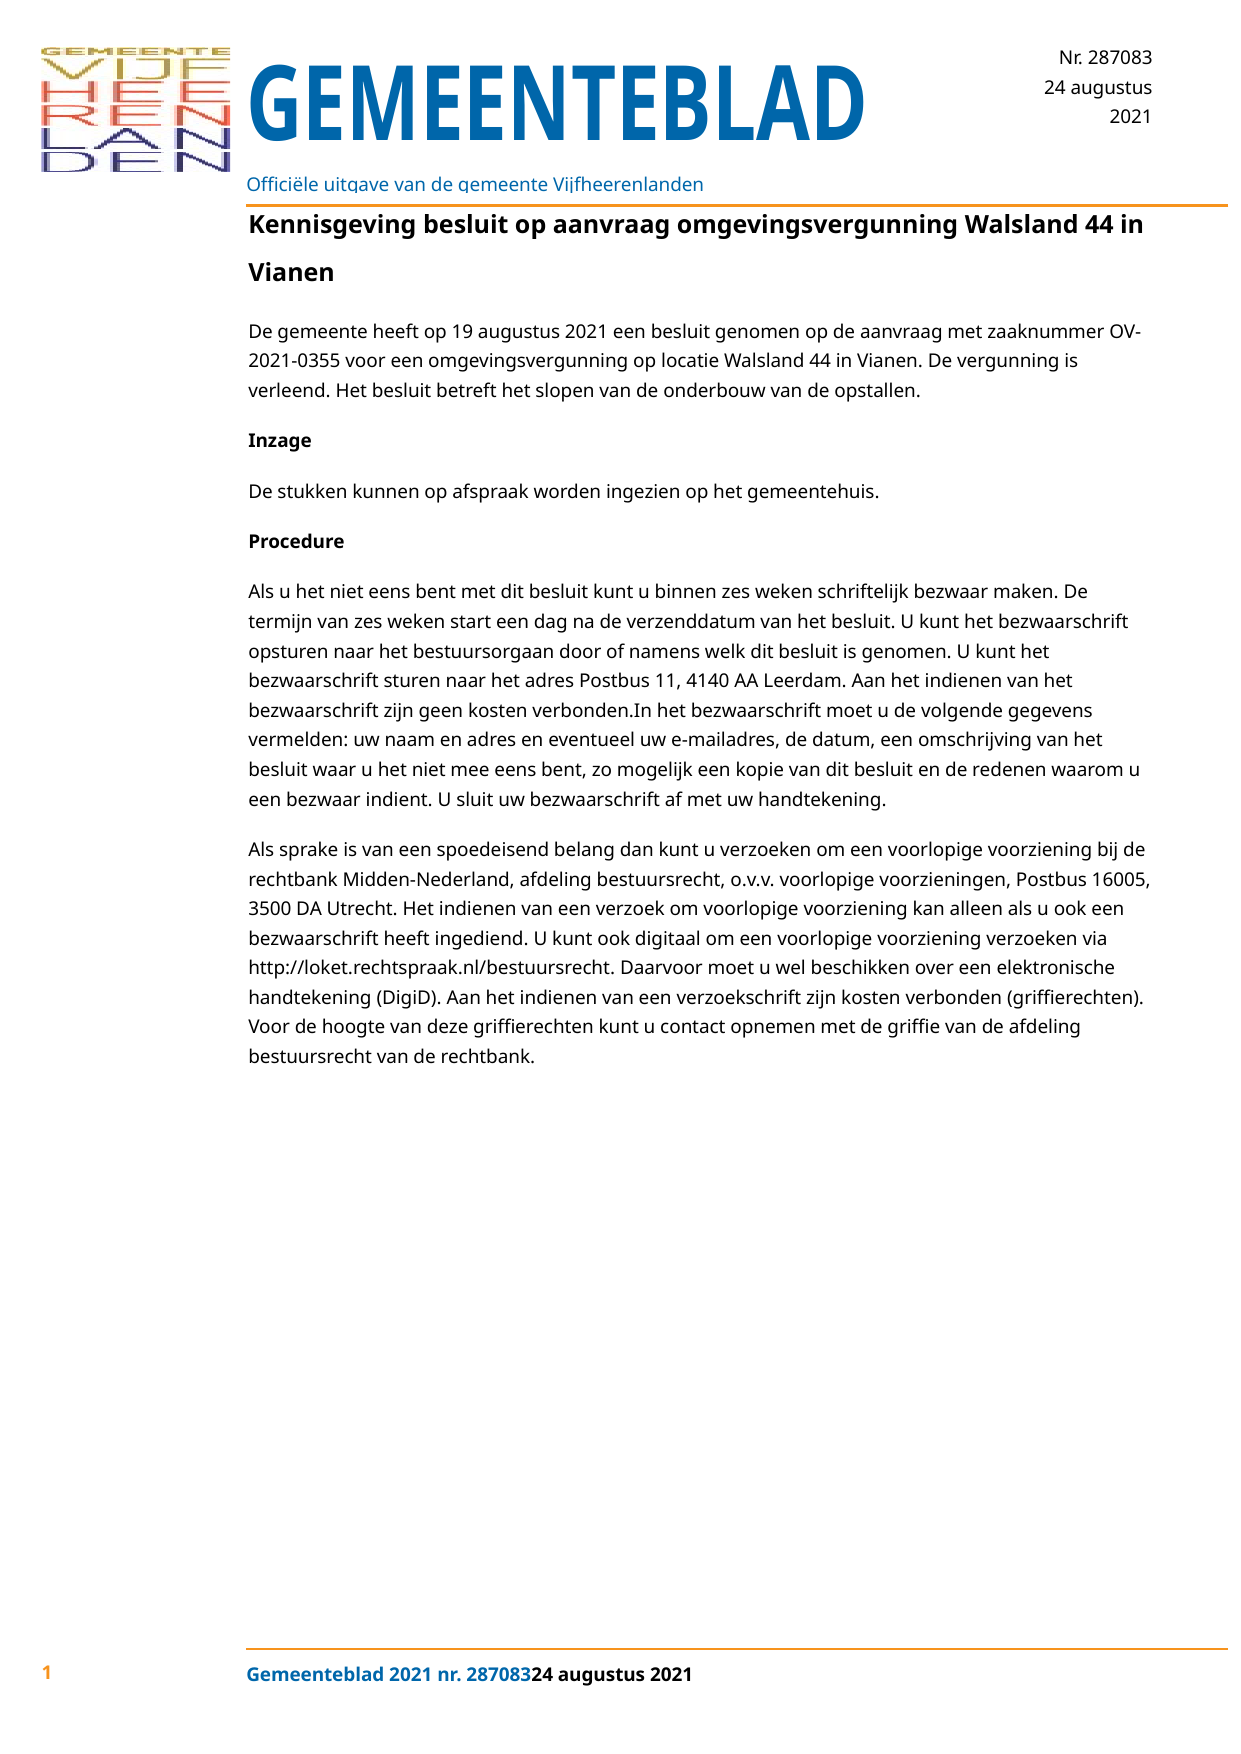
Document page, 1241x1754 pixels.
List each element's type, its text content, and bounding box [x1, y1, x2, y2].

text De stukken kunnen op afspraak worden ingezien op het gemeentehuis. [248, 478, 1152, 504]
text Kennisgeving besluit op aanvraag omgevingsvergunning Walsland 44 in Vianen [248, 207, 1152, 288]
text Inzage [248, 427, 1152, 453]
text De gemeente heeft op 19 augustus 2021 een besluit genomen op de aanvraag met zaaknummer OV-2021-0355 voor een omgevingsvergunning op locatie Walsland 44 in Vianen. De vergunning is verleend. Het besluit betreft het slopen van de onderbouw van de opstallen. [248, 318, 1152, 403]
text Als u het niet eens bent met dit besluit kunt u binnen zes weken schriftelijk bezwaar maken. De termijn van zes weken start een dag na de verzenddatum van het besluit. U kunt het bezwaarschrift opsturen naar het bestuursorgaan door of namens welk dit besluit is genomen. U kunt het bezwaarschrift sturen naar het adres Postbus 11, 4140 AA Leerdam. Aan het indienen van het bezwaarschrift zijn geen kosten verbonden.In het bezwaarschrift moet u de volgende gegevens vermelden: uw naam en adres en eventueel uw e-mailadres, de datum, een omschrijving van het besluit waar u het niet mee eens bent, zo mogelijk een kopie van dit besluit en de redenen waarom u een bezwaar indient. U sluit uw bezwaarschrift af met uw handtekening. [248, 579, 1152, 812]
picture [41, 47, 231, 172]
text Procedure [248, 528, 1152, 554]
text Als sprake is van een spoedeisend belang dan kunt u verzoeken om een voorlopige voorziening bij de rechtbank Midden-Nederland, afdeling bestuursrecht, o.v.v. voorlopige voorzieningen, Postbus 16005, 3500 DA Utrecht. Het indienen van een verzoek om voorlopige voorziening kan alleen als u ook een bezwaarschrift heeft ingediend. U kunt ook digitaal om een voorlopige voorziening verzoeken via http://loket.rechtspraak.nl/bestuursrecht. Daarvoor moet u wel beschikken over een elektronische handtekening (DigiD). Aan het indienen van een verzoekschrift zijn kosten verbonden (griffierechten). Voor de hoogte van deze griffierechten kunt u contact opnemen met de griffie van de afdeling bestuursrecht van de rechtbank. [248, 836, 1152, 1069]
